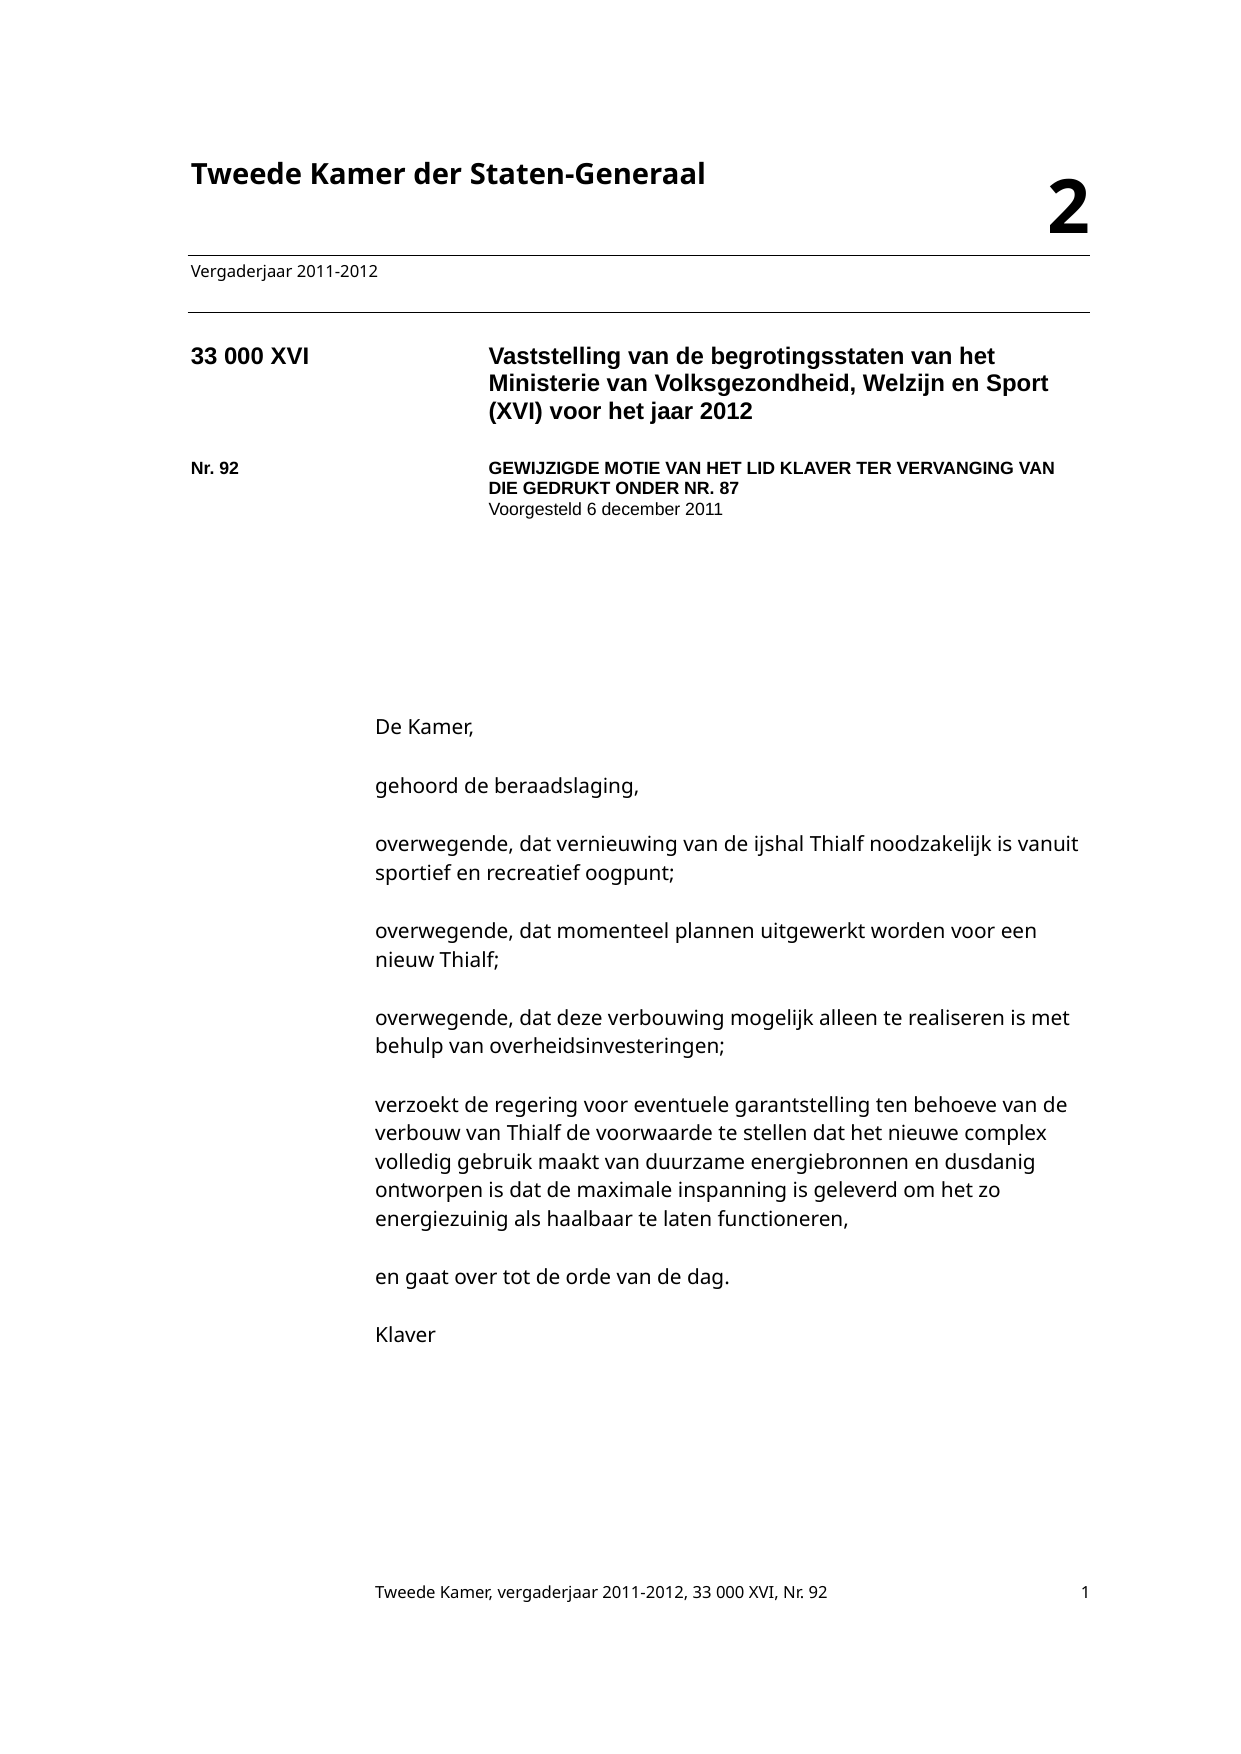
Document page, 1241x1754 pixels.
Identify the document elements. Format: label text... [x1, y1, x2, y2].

table_cell Vaststelling van de begrotingsstaten van het Ministerie van Volksgezondheid, Welzijn en Sport (XVI) voor het jaar 2012 [485, 339, 1090, 454]
table_cell Vergaderjaar 2011-2012 [188, 256, 485, 312]
table_cell 33 000 XVI [188, 339, 485, 454]
table_cell [188, 313, 485, 339]
text overwegende, dat momenteel plannen uitgewerkt worden voor een nieuw Thialf; [375, 916, 1090, 973]
text overwegende, dat deze verbouwing mogelijk alleen te realiseren is met behulp van overheidsinvesteringen; [375, 1003, 1090, 1060]
table_header 2 [910, 150, 1090, 255]
text De Kamer, [375, 712, 1090, 741]
table_header Tweede Kamer der Staten-Generaal [188, 150, 909, 255]
table_cell GEWIJZIGDE MOTIE VAN HET LID KLAVER TER VERVANGING VAN DIE GEDRUKT ONDER NR. 87 Voorgesteld 6 december 2011 [485, 455, 1090, 594]
table_cell Nr. 92 [188, 455, 485, 594]
text Klaver [375, 1321, 1090, 1349]
text verzoekt de regering voor eventuele garantstelling ten behoeve van de verbouw van Thialf de voorwaarde te stellen dat het nieuwe complex volledig gebruik maakt van duurzame energiebronnen en dusdanig ontworpen is dat de maximale inspanning is geleverd om het zo energiezuinig als haalbaar te laten functioneren, [375, 1090, 1090, 1232]
text overwegende, dat vernieuwing van de ijshal Thialf noodzakelijk is vanuit sportief en recreatief oogpunt; [375, 829, 1090, 886]
text gehoord de beraadslaging, [375, 771, 1090, 799]
table_cell [485, 256, 1090, 312]
text en gaat over tot de orde van de dag. [375, 1262, 1090, 1291]
table_cell [485, 313, 1090, 339]
